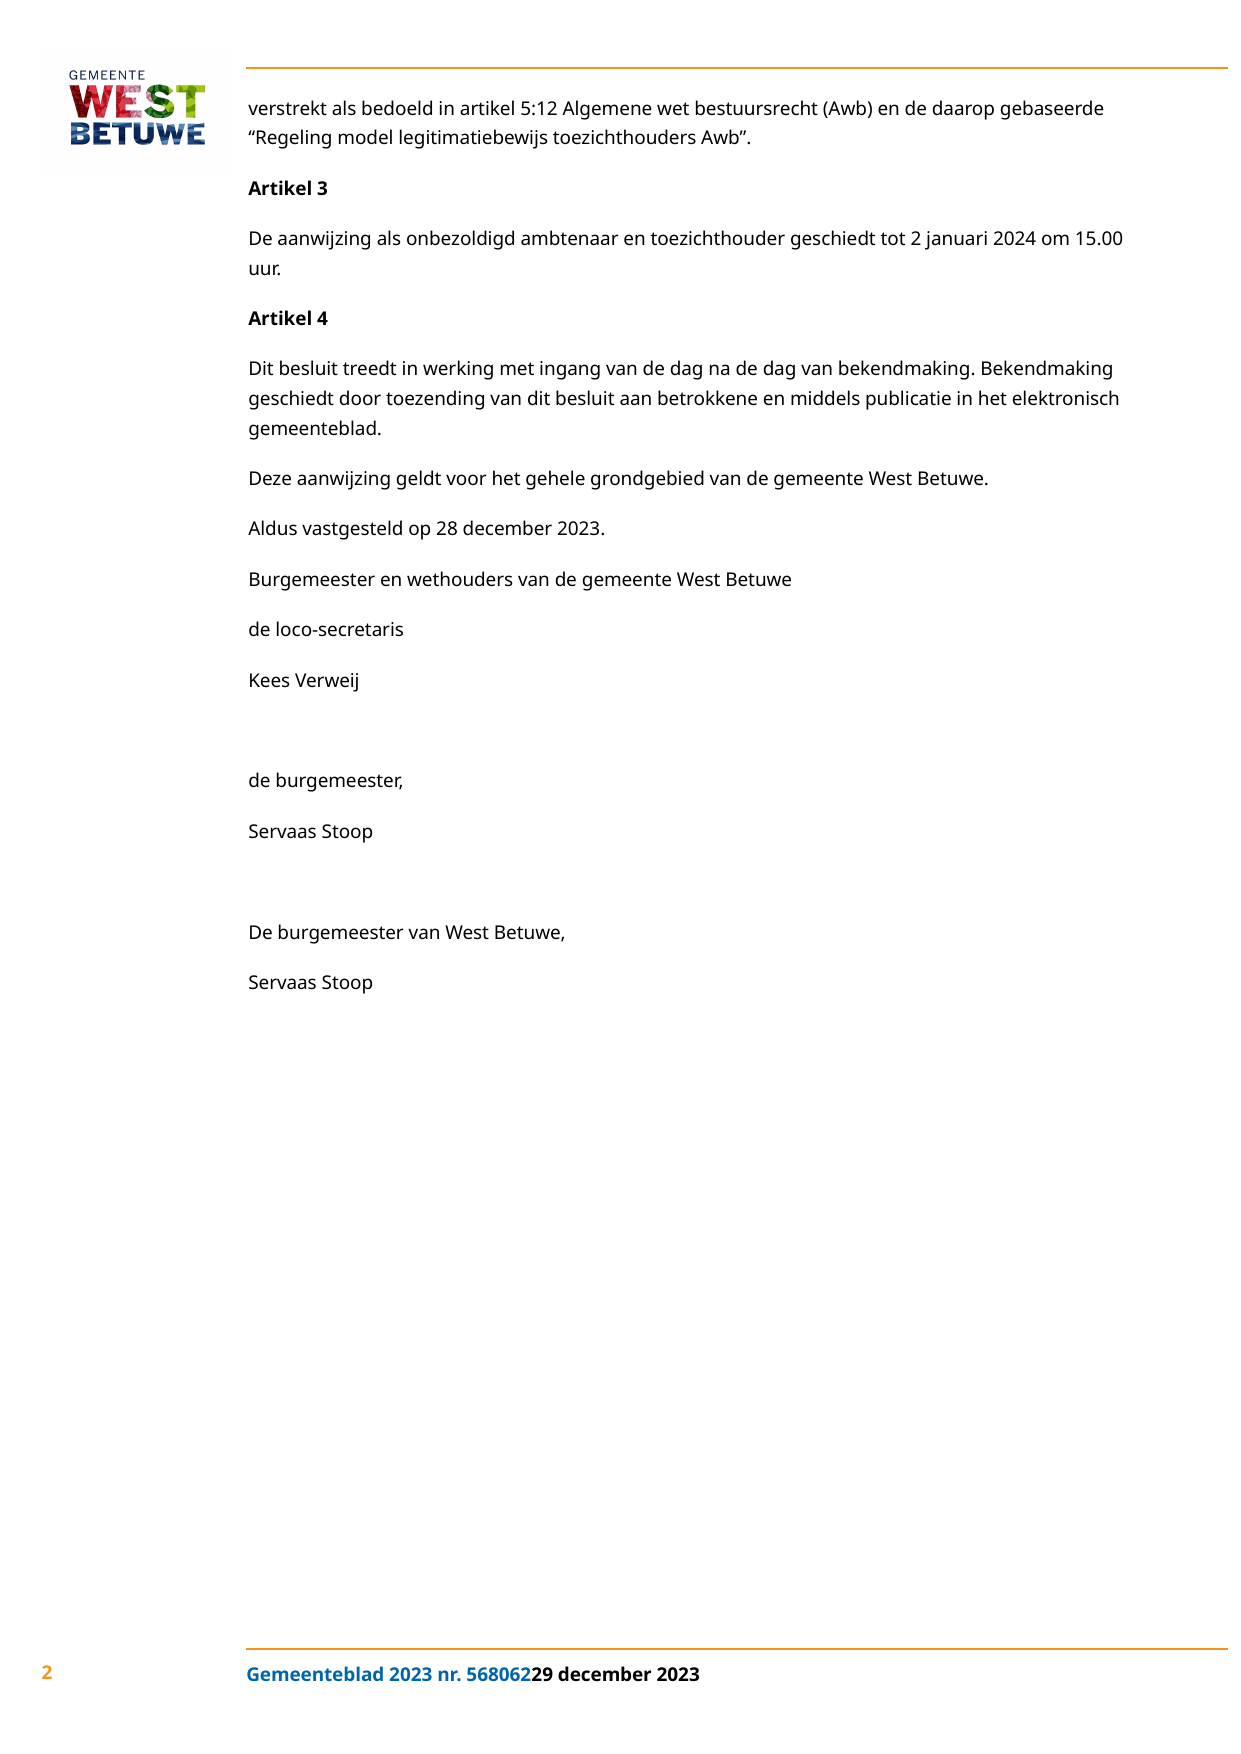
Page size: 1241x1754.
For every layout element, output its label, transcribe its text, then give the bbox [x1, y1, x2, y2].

text de burgemeester, [248, 768, 1152, 793]
text De burgemeester van West Betuwe, [248, 919, 1152, 945]
text Artikel 4 [248, 305, 1152, 331]
picture [41, 47, 231, 172]
text De aanwijzing als onbezoldigd ambtenaar en toezichthouder geschiedt tot 2 januari 2024 om 15.00 uur. [248, 225, 1152, 281]
text Dit besluit treedt in werking met ingang van de dag na de dag van bekendmaking. Bekendmaking geschiedt door toezending van dit besluit aan betrokkene en middels publicatie in het elektronisch gemeenteblad. [248, 356, 1152, 441]
text Deze aanwijzing geldt voor het gehele grondgebied van de gemeente West Betuwe. [248, 465, 1152, 491]
text verstrekt als bedoeld in artikel 5:12 Algemene wet bestuursrecht (Awb) en de daarop gebaseerde “Regeling model legitimatiebewijs toezichthouders Awb”. [248, 95, 1152, 150]
text Kees Verweij [248, 667, 1152, 693]
text Servaas Stoop [248, 969, 1152, 995]
text Artikel 3 [248, 175, 1152, 201]
text de loco-secretaris [248, 616, 1152, 642]
text Servaas Stoop [248, 818, 1152, 844]
text Aldus vastgesteld op 28 december 2023. [248, 516, 1152, 541]
text Burgemeester en wethouders van de gemeente West Betuwe [248, 566, 1152, 592]
